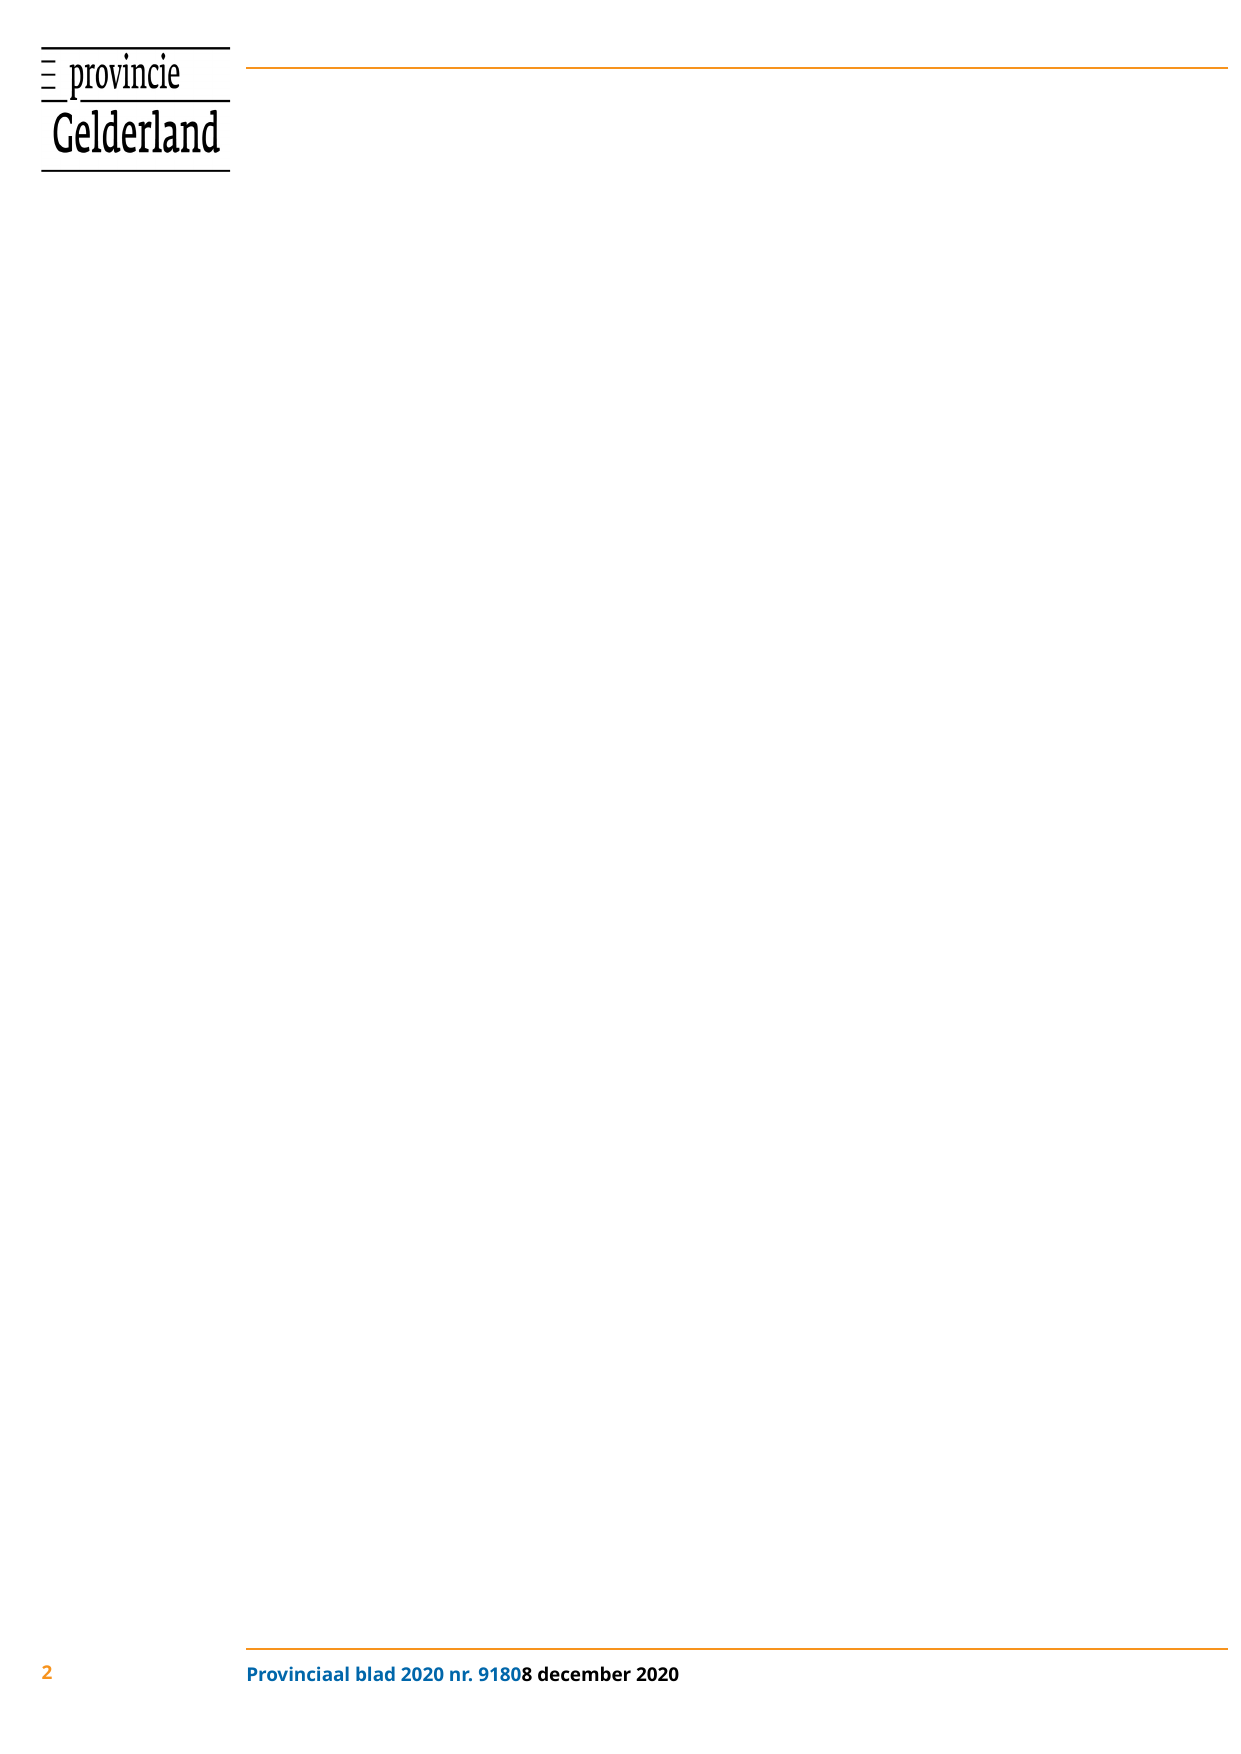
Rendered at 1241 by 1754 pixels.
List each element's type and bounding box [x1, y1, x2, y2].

picture [41, 47, 231, 172]
